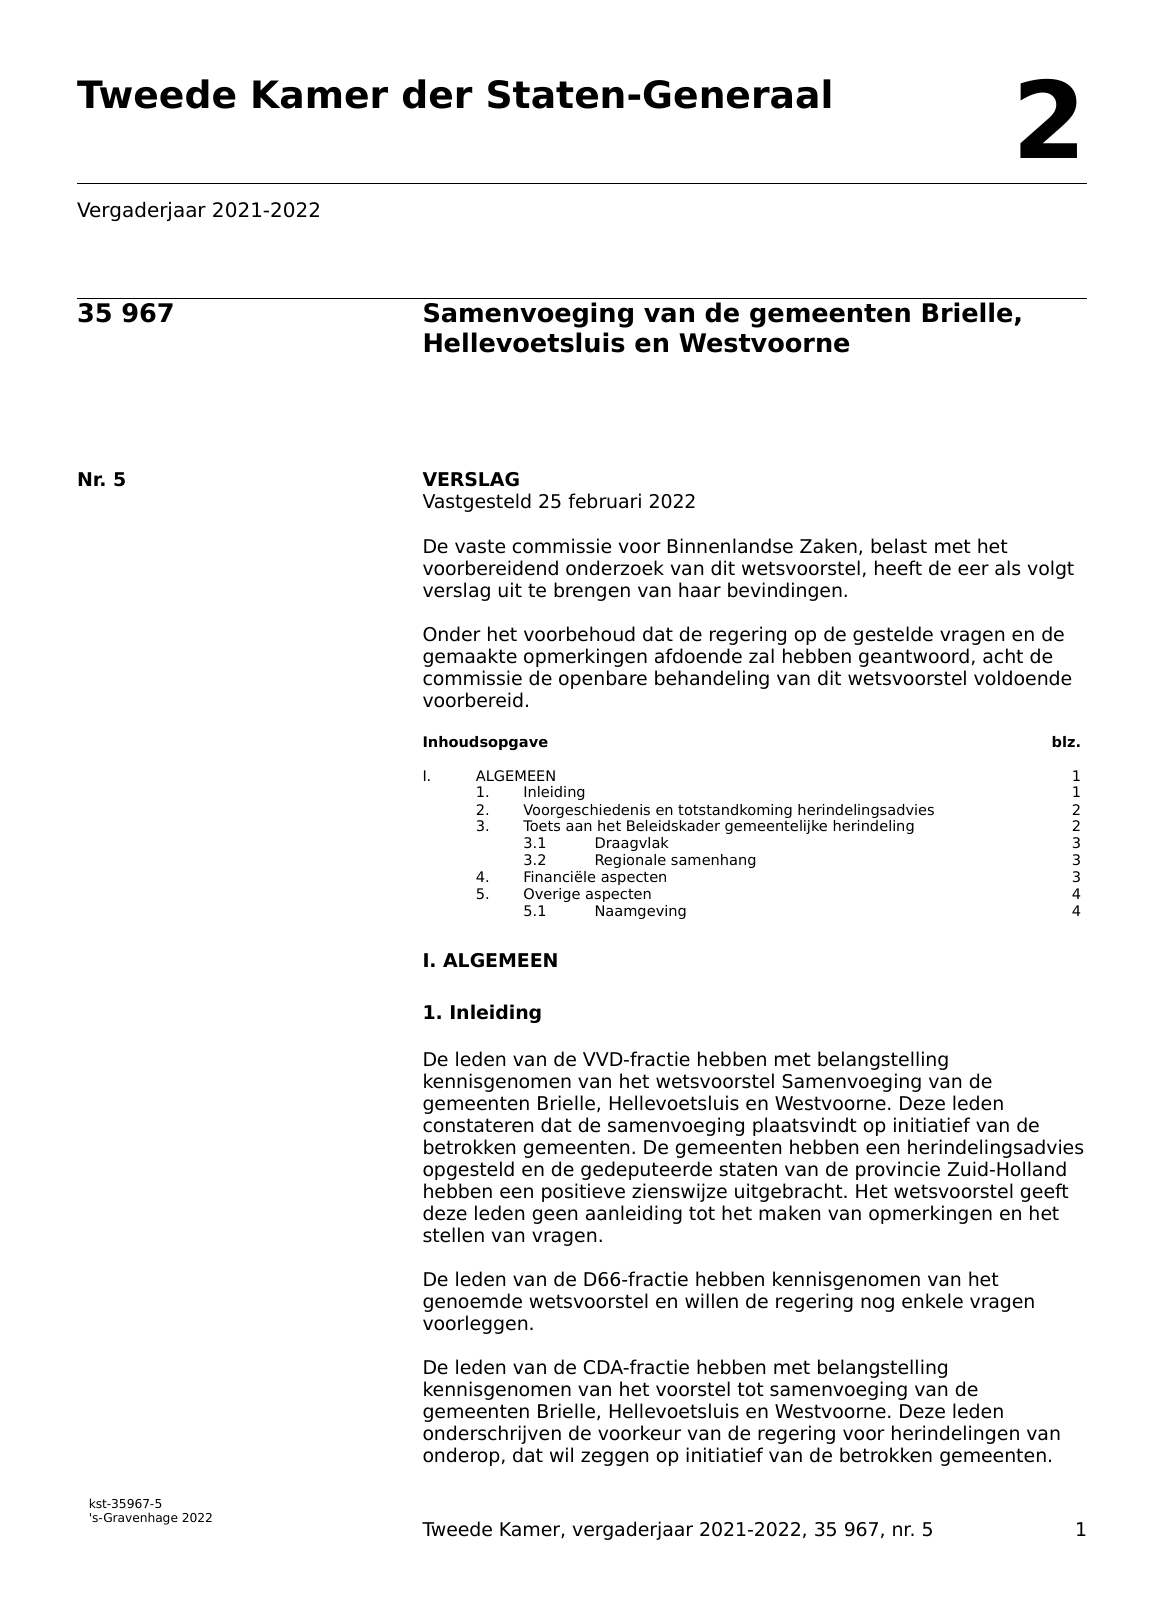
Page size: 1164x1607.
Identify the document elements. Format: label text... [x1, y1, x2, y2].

text De leden van de CDA-fractie hebben met belangstelling kennisgenomen van het voorstel tot samenvoeging van de gemeenten Brielle, Hellevoetsluis en Westvoorne. Deze leden onderschrijven de voorkeur van de regering voor herindelingen van onderop, dat wil zeggen op initiatief van de betrokken gemeenten. [422, 1357, 1087, 1467]
table_cell 4. [470, 869, 517, 886]
table_cell [422, 869, 470, 886]
table_cell Overige aspecten [517, 886, 998, 903]
table_cell [422, 784, 470, 801]
table_cell Naamgeving [588, 903, 998, 920]
table_header blz. [998, 734, 1087, 750]
text kst-35967-5 [88, 1497, 323, 1511]
table_cell [470, 852, 517, 869]
text Onder het voorbehoud dat de regering op de gestelde vragen en de gemaakte opmerkingen afdoende zal hebben geantwoord, acht de commissie de openbare behandeling van dit wetsvoorstel voldoende voorbereid. [422, 624, 1087, 712]
table_cell ALGEMEEN [470, 768, 998, 784]
text Vastgesteld 25 februari 2022 [422, 491, 1087, 513]
table_cell [422, 886, 470, 903]
table_cell [470, 750, 517, 767]
table_cell 3. [470, 818, 517, 835]
table_cell Inleiding [517, 784, 998, 801]
table_cell 3 [998, 852, 1087, 869]
table_cell 3 [998, 835, 1087, 852]
table_cell 5.1 [517, 903, 588, 920]
table_cell 1. [470, 784, 517, 801]
table_cell [422, 852, 470, 869]
table_header Inhoudsopgave [422, 734, 998, 750]
table_cell 1 [998, 784, 1087, 801]
table_cell I. [422, 768, 470, 784]
text De leden van de VVD-fractie hebben met belangstelling kennisgenomen van het wetsvoorstel Samenvoeging van de gemeenten Brielle, Hellevoetsluis en Westvoorne. Deze leden constateren dat de samenvoeging plaatsvindt op initiatief van de betrokken gemeenten. De gemeenten hebben een herindelingsadvies opgesteld en de gedeputeerde staten van de provincie Zuid-Holland hebben een positieve zienswijze uitgebracht. Het wetsvoorstel geeft deze leden geen aanleiding tot het maken van opmerkingen en het stellen van vragen. [422, 1049, 1087, 1247]
table_cell [422, 818, 470, 835]
table_cell [422, 835, 470, 852]
table_cell [422, 903, 470, 920]
table_cell 3.1 [517, 835, 588, 852]
text De leden van de D66-fractie hebben kennisgenomen van het genoemde wetsvoorstel en willen de regering nog enkele vragen voorleggen. [422, 1269, 1087, 1335]
table_cell 1 [998, 768, 1087, 784]
table_cell 5. [470, 886, 517, 903]
table_cell [588, 750, 998, 767]
table_cell [998, 750, 1087, 767]
table_cell [422, 801, 470, 818]
text 's-Gravenhage 2022 [88, 1511, 323, 1525]
table_cell [517, 750, 588, 767]
table_cell Financiële aspecten [517, 869, 998, 886]
table_cell 4 [998, 886, 1087, 903]
table_cell 2 [998, 801, 1087, 818]
table_cell Regionale samenhang [588, 852, 998, 869]
table_cell Toets aan het Beleidskader gemeentelijke herindeling [517, 818, 998, 835]
table_header Tweede Kamer der Staten-Generaal [77, 59, 886, 183]
table_cell [422, 750, 470, 767]
text De vaste commissie voor Binnenlandse Zaken, belast met het voorbereidend onderzoek van dit wetsvoorstel, heeft de eer als volgt verslag uit te brengen van haar bevindingen. [422, 536, 1087, 601]
table_cell Draagvlak [588, 835, 998, 852]
table_cell 2. [470, 801, 517, 818]
subtitle 1. Inleiding [422, 1002, 1087, 1024]
subtitle 35 967 Samenvoeging van de gemeenten Brielle, Hellevoetsluis en Westvoorne [77, 299, 1087, 358]
table_cell Voorgeschiedenis en totstandkoming herindelingsadvies [517, 801, 998, 818]
table_cell 3.2 [517, 852, 588, 869]
table_cell Vergaderjaar 2021-2022 [77, 184, 1087, 298]
table_header 2 [886, 59, 1087, 183]
table_cell [470, 903, 517, 920]
subtitle I. ALGEMEEN [422, 950, 1087, 972]
subtitle Nr. 5 VERSLAG [77, 469, 1087, 491]
table_cell [470, 835, 517, 852]
table_cell 2 [998, 818, 1087, 835]
table_cell 4 [998, 903, 1087, 920]
table_cell 3 [998, 869, 1087, 886]
